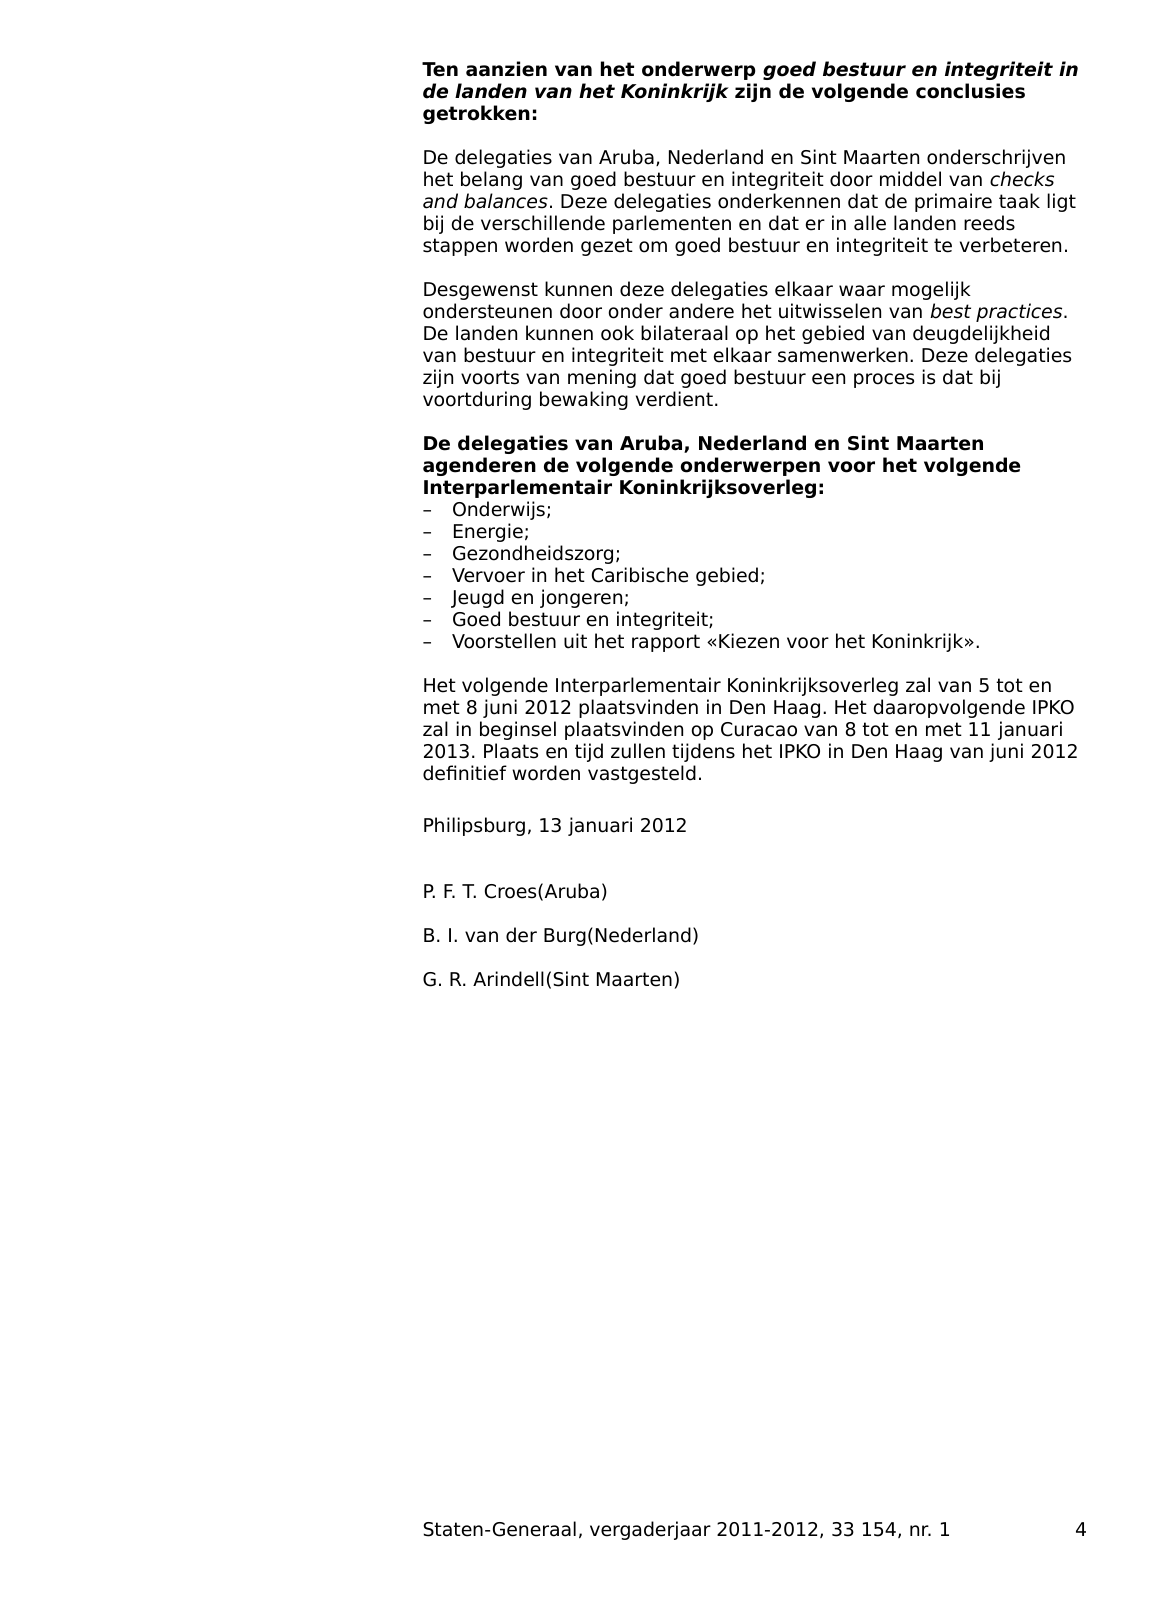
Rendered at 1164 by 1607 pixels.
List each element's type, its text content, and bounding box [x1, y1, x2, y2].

text De delegaties van Aruba, Nederland en Sint Maarten onderschrijven het belang van goed bestuur en integriteit door middel van checks and balances. Deze delegaties onderkennen dat de primaire taak ligt bij de verschillende parlementen en dat er in alle landen reeds stappen worden gezet om goed bestuur en integriteit te verbeteren. [422, 147, 1087, 257]
text – Energie; [422, 521, 1087, 543]
text Philipsburg, 13 januari 2012 [422, 815, 1087, 837]
text – Vervoer in het Caribische gebied; [422, 565, 1087, 587]
text P. F. T. Croes(Aruba) B. I. van der Burg(Nederland) G. R. Arindell(Sint Maarten) [422, 859, 1087, 1013]
text – Jeugd en jongeren; [422, 587, 1087, 609]
text – Gezondheidszorg; [422, 543, 1087, 565]
text – Goed bestuur en integriteit; [422, 609, 1087, 631]
text Het volgende Interparlementair Koninkrijksoverleg zal van 5 tot en met 8 juni 2012 plaatsvinden in Den Haag. Het daaropvolgende IPKO zal in beginsel plaatsvinden op Curacao van 8 tot en met 11 januari 2013. Plaats en tijd zullen tijdens het IPKO in Den Haag van juni 2012 definitief worden vastgesteld. [422, 675, 1087, 785]
text Desgewenst kunnen deze delegaties elkaar waar mogelijk ondersteunen door onder andere het uitwisselen van best practices. De landen kunnen ook bilateraal op het gebied van deugdelijkheid van bestuur en integriteit met elkaar samenwerken. Deze delegaties zijn voorts van mening dat goed bestuur een proces is dat bij voortduring bewaking verdient. [422, 279, 1087, 411]
text – Onderwijs; [422, 499, 1087, 521]
subtitle Ten aanzien van het onderwerp goed bestuur en integriteit in de landen van het Koninkrijk zijn de volgende conclusies getrokken: [422, 59, 1087, 125]
subtitle De delegaties van Aruba, Nederland en Sint Maarten agenderen de volgende onderwerpen voor het volgende Interparlementair Koninkrijksoverleg: [422, 433, 1087, 499]
text – Voorstellen uit het rapport «Kiezen voor het Koninkrijk». [422, 631, 1087, 653]
